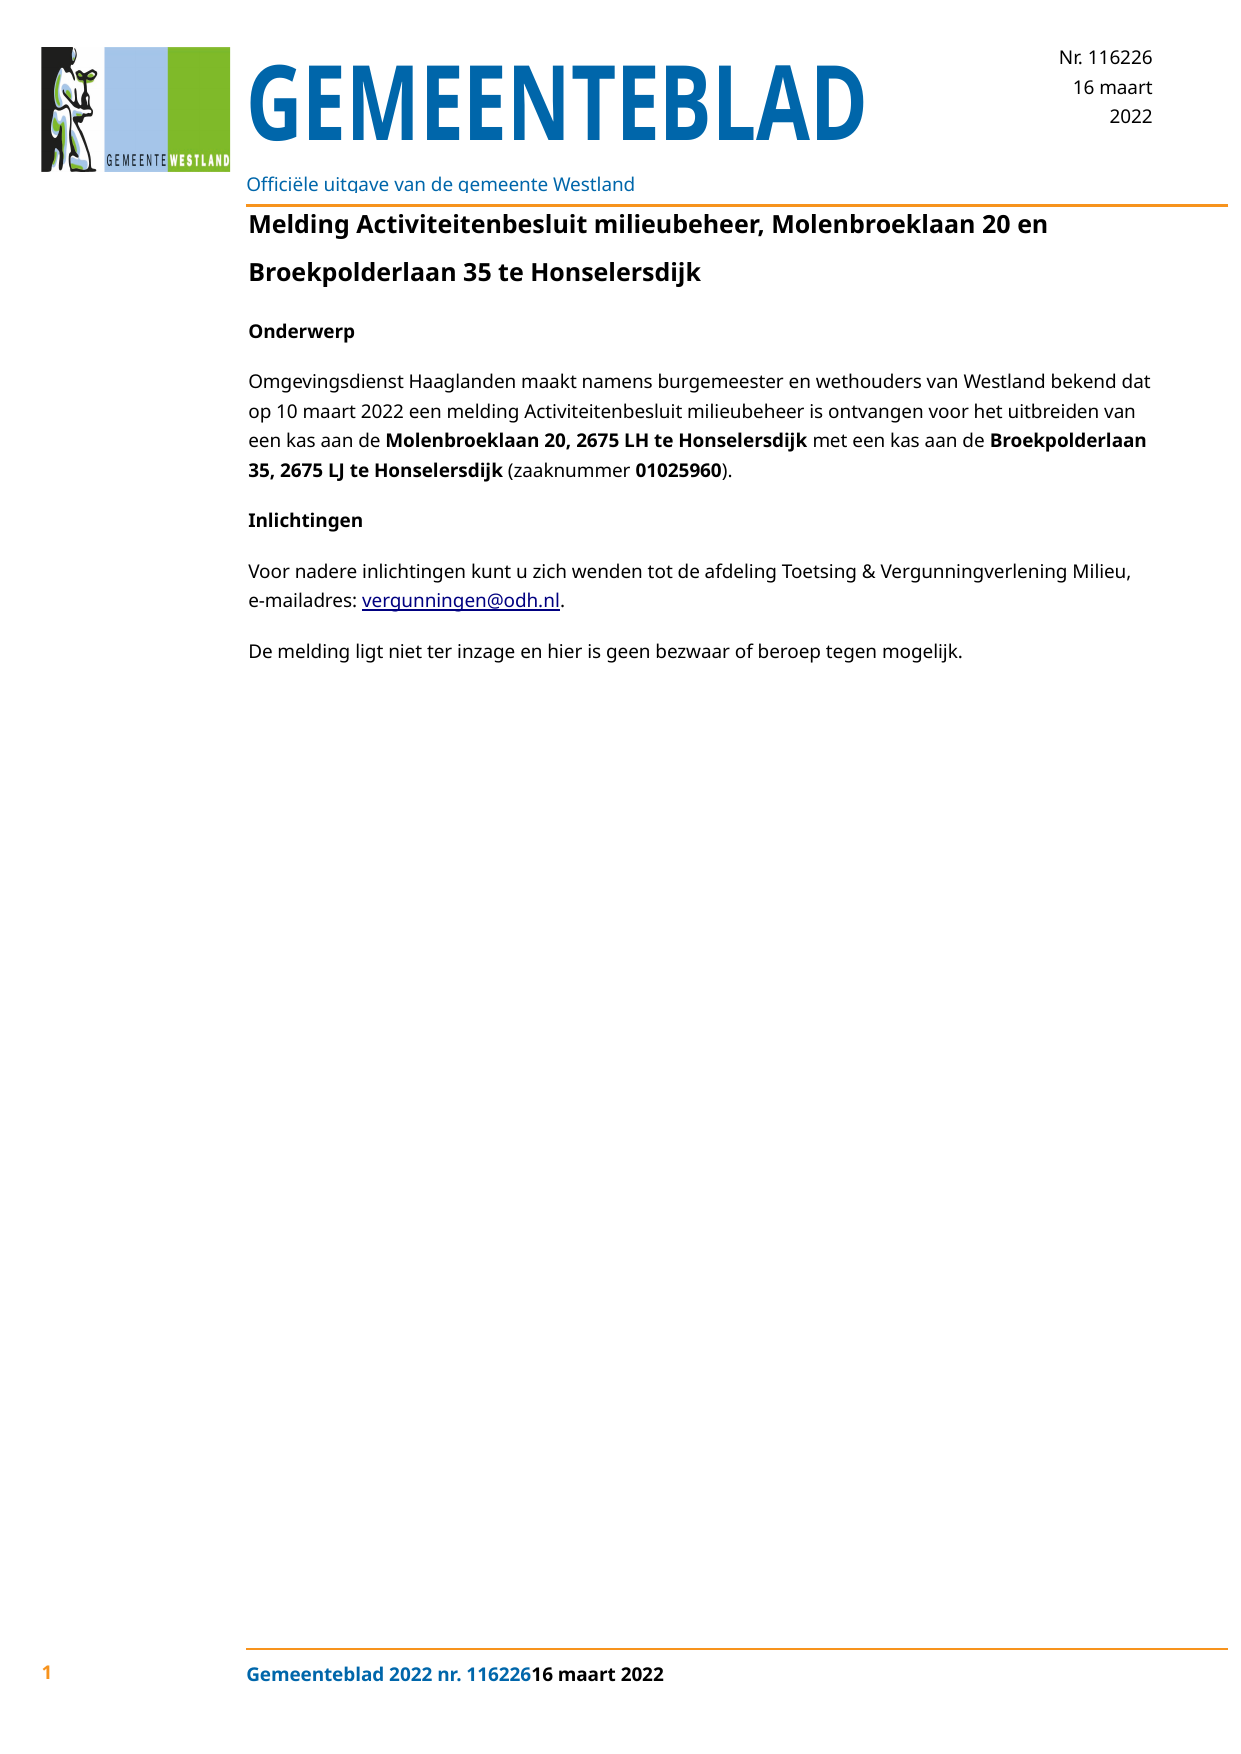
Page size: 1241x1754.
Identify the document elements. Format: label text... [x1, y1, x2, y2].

picture [41, 47, 231, 172]
text De melding ligt niet ter inzage en hier is geen bezwaar of beroep tegen mogelijk. [248, 638, 1152, 664]
text Onderwerp [248, 318, 1152, 344]
text Omgevingsdienst Haaglanden maakt namens burgemeester en wethouders van Westland bekend dat op 10 maart 2022 een melding Activiteitenbesluit milieubeheer is ontvangen voor het uitbreiden van een kas aan de Molenbroeklaan 20, 2675 LH te Honselersdijk met een kas aan de Broekpolderlaan 35, 2675 LJ te Honselersdijk (zaaknummer 01025960). [248, 368, 1152, 483]
text Melding Activiteitenbesluit milieubeheer, Molenbroeklaan 20 en Broekpolderlaan 35 te Honselersdijk [248, 207, 1152, 288]
text Inlichtingen [248, 507, 1152, 533]
text Voor nadere inlichtingen kunt u zich wenden tot de afdeling Toetsing & Vergunningverlening Milieu, e-mailadres: vergunningen@odh.nl. [248, 558, 1152, 613]
